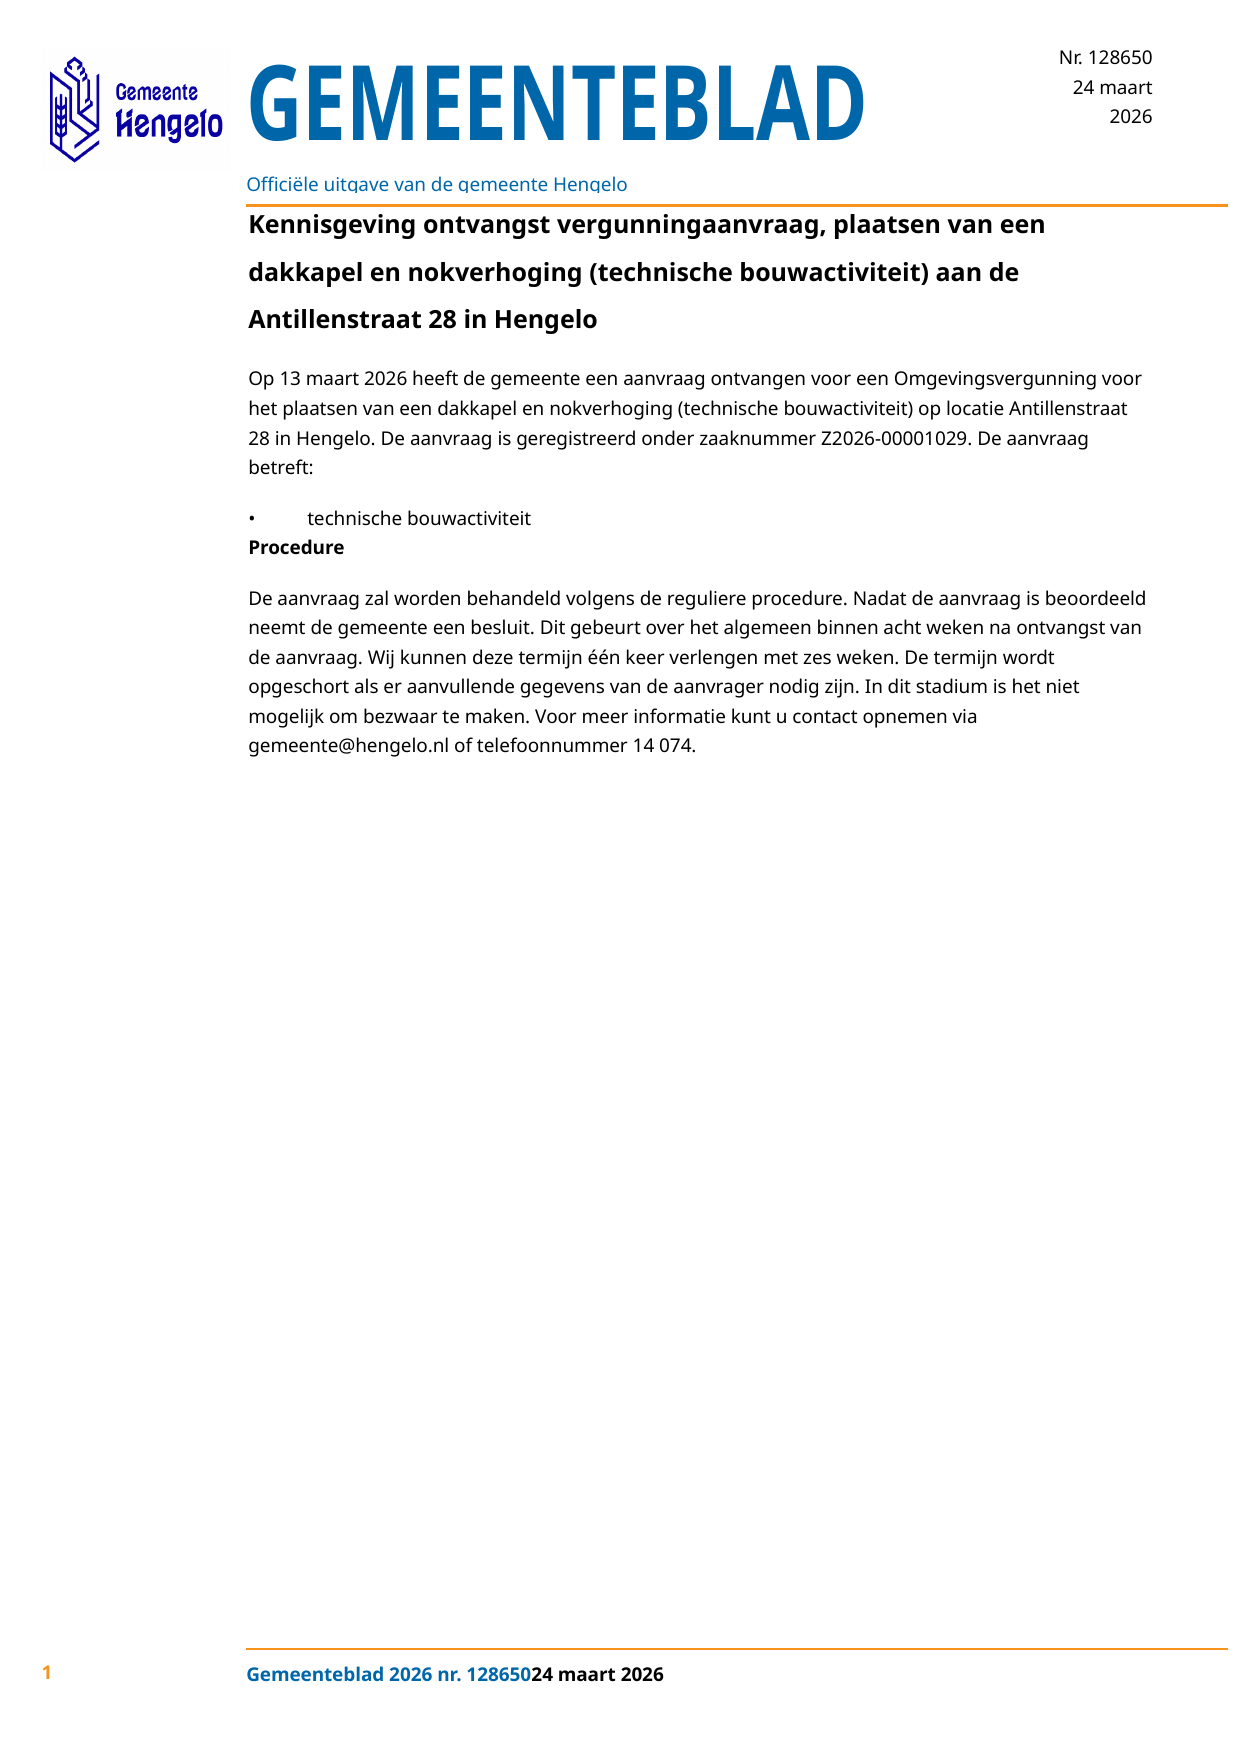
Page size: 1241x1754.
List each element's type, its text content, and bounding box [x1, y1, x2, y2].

list technische bouwactiviteit [248, 505, 1152, 530]
text Op 13 maart 2026 heeft de gemeente een aanvraag ontvangen voor een Omgevingsvergunning voor het plaatsen van een dakkapel en nokverhoging (technische bouwactiviteit) op locatie Antillenstraat 28 in Hengelo. De aanvraag is geregistreerd onder zaaknummer Z2026-00001029. De aanvraag betreft: [248, 366, 1152, 480]
text Procedure [248, 534, 1152, 560]
text De aanvraag zal worden behandeld volgens de reguliere procedure. Nadat de aanvraag is beoordeeld neemt de gemeente een besluit. Dit gebeurt over het algemeen binnen acht weken na ontvangst van de aanvraag. Wij kunnen deze termijn één keer verlengen met zes weken. De termijn wordt opgeschort als er aanvullende gegevens van de aanvrager nodig zijn. In dit stadium is het niet mogelijk om bezwaar te maken. Voor meer informatie kunt u contact opnemen via gemeente@hengelo.nl of telefoonnummer 14 074. [248, 585, 1152, 758]
text Kennisgeving ontvangst vergunningaanvraag, plaatsen van een dakkapel en nokverhoging (technische bouwactiviteit) aan de Antillenstraat 28 in Hengelo [248, 207, 1152, 336]
picture [41, 47, 231, 172]
